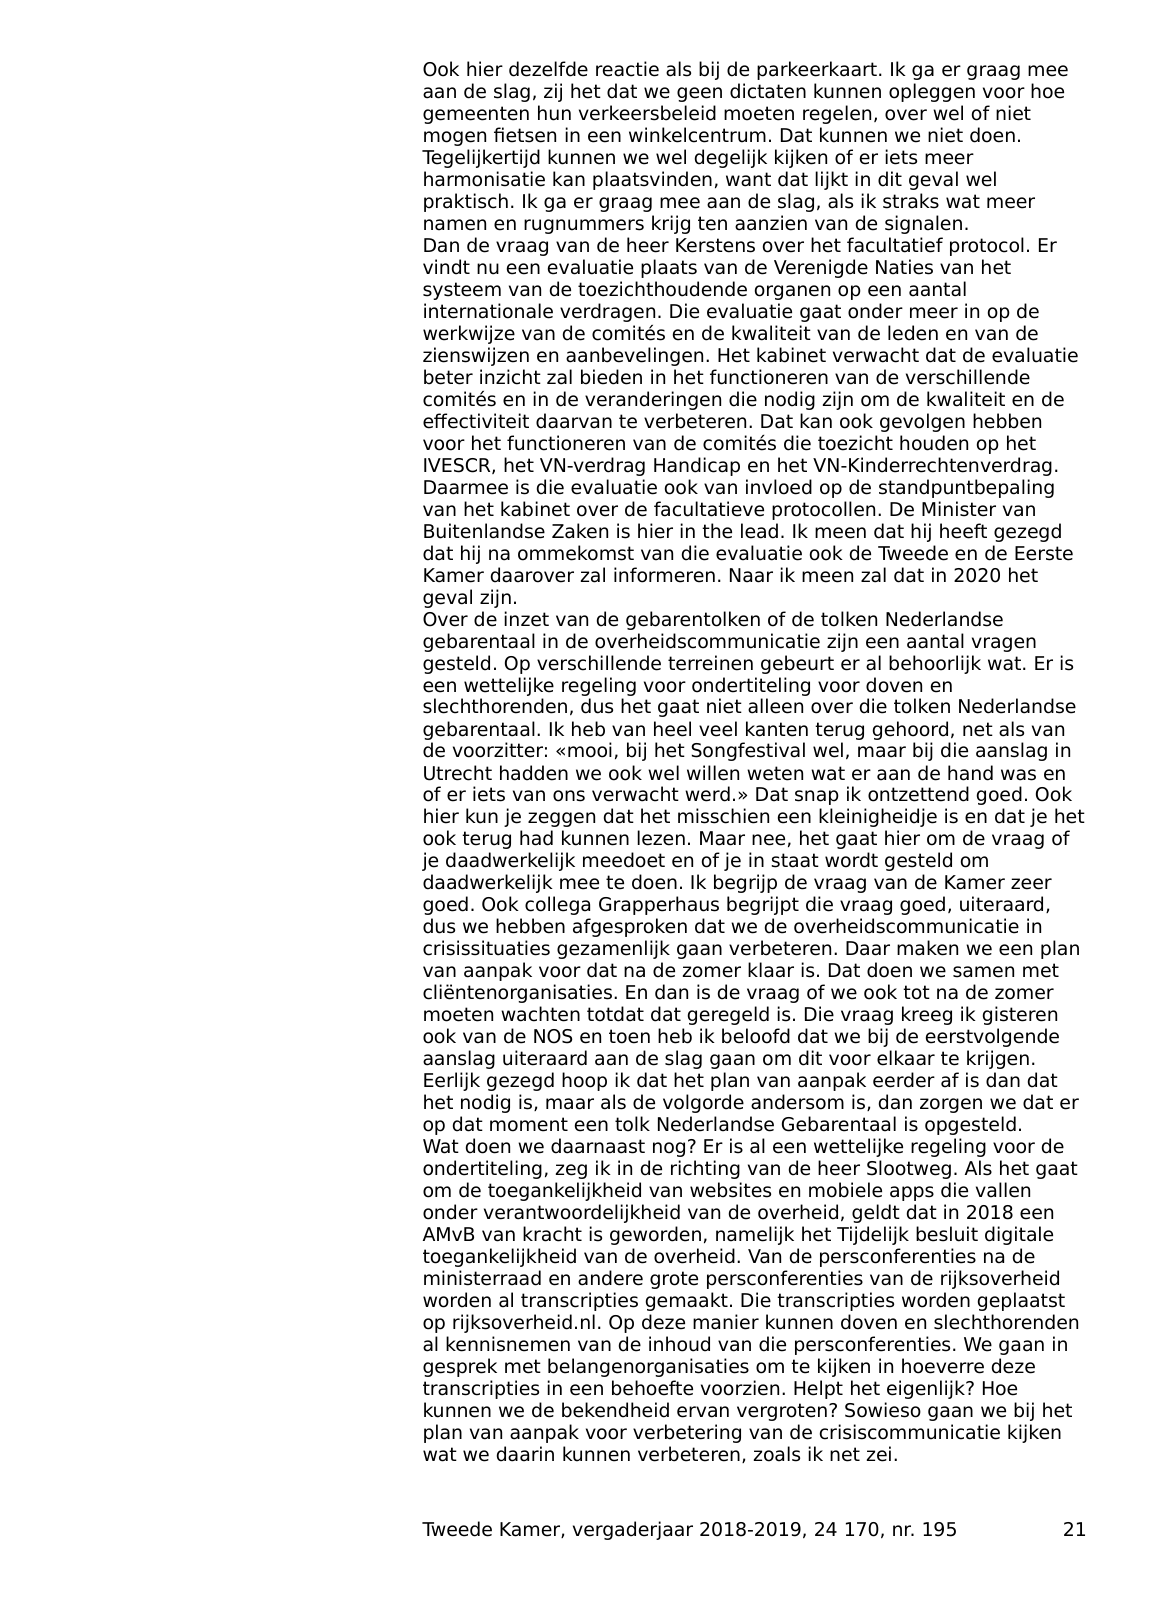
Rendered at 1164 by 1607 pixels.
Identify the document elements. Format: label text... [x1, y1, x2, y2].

text Ook hier dezelfde reactie als bij de parkeerkaart. Ik ga er graag mee aan de slag, zij het dat we geen dictaten kunnen opleggen voor hoe gemeenten hun verkeersbeleid moeten regelen, over wel of niet mogen fietsen in een winkelcentrum. Dat kunnen we niet doen. Tegelijkertijd kunnen we wel degelijk kijken of er iets meer harmonisatie kan plaatsvinden, want dat lijkt in dit geval wel praktisch. Ik ga er graag mee aan de slag, als ik straks wat meer namen en rugnummers krijg ten aanzien van de signalen. [422, 59, 1087, 235]
text Wat doen we daarnaast nog? Er is al een wettelijke regeling voor de ondertiteling, zeg ik in de richting van de heer Slootweg. Als het gaat om de toegankelijkheid van websites en mobiele apps die vallen onder verantwoordelijkheid van de overheid, geldt dat in 2018 een AMvB van kracht is geworden, namelijk het Tijdelijk besluit digitale toegankelijkheid van de overheid. Van de persconferenties na de ministerraad en andere grote persconferenties van de rijksoverheid worden al transcripties gemaakt. Die transcripties worden geplaatst op rijksoverheid.nl. Op deze manier kunnen doven en slechthorenden al kennisnemen van de inhoud van die persconferenties. We gaan in gesprek met belangenorganisaties om te kijken in hoeverre deze transcripties in een behoefte voorzien. Helpt het eigenlijk? Hoe kunnen we de bekendheid ervan vergroten? Sowieso gaan we bij het plan van aanpak voor verbetering van de crisiscommunicatie kijken wat we daarin kunnen verbeteren, zoals ik net zei. [422, 1136, 1087, 1466]
text Dan de vraag van de heer Kerstens over het facultatief protocol. Er vindt nu een evaluatie plaats van de Verenigde Naties van het systeem van de toezichthoudende organen op een aantal internationale verdragen. Die evaluatie gaat onder meer in op de werkwijze van de comités en de kwaliteit van de leden en van de zienswijzen en aanbevelingen. Het kabinet verwacht dat de evaluatie beter inzicht zal bieden in het functioneren van de verschillende comités en in de veranderingen die nodig zijn om de kwaliteit en de effectiviteit daarvan te verbeteren. Dat kan ook gevolgen hebben voor het functioneren van de comités die toezicht houden op het IVESCR, het VN-verdrag Handicap en het VN-Kinderrechtenverdrag. Daarmee is die evaluatie ook van invloed op de standpuntbepaling van het kabinet over de facultatieve protocollen. De Minister van Buitenlandse Zaken is hier in the lead. Ik meen dat hij heeft gezegd dat hij na ommekomst van die evaluatie ook de Tweede en de Eerste Kamer daarover zal informeren. Naar ik meen zal dat in 2020 het geval zijn. [422, 235, 1087, 608]
text Over de inzet van de gebarentolken of de tolken Nederlandse gebarentaal in de overheidscommunicatie zijn een aantal vragen gesteld. Op verschillende terreinen gebeurt er al behoorlijk wat. Er is een wettelijke regeling voor ondertiteling voor doven en slechthorenden, dus het gaat niet alleen over die tolken Nederlandse gebarentaal. Ik heb van heel veel kanten terug gehoord, net als van de voorzitter: «mooi, bij het Songfestival wel, maar bij die aanslag in Utrecht hadden we ook wel willen weten wat er aan de hand was en of er iets van ons verwacht werd.» Dat snap ik ontzettend goed. Ook hier kun je zeggen dat het misschien een kleinigheidje is en dat je het ook terug had kunnen lezen. Maar nee, het gaat hier om de vraag of je daadwerkelijk meedoet en of je in staat wordt gesteld om daadwerkelijk mee te doen. Ik begrijp de vraag van de Kamer zeer goed. Ook collega Grapperhaus begrijpt die vraag goed, uiteraard, dus we hebben afgesproken dat we de overheidscommunicatie in crisissituaties gezamenlijk gaan verbeteren. Daar maken we een plan van aanpak voor dat na de zomer klaar is. Dat doen we samen met cliëntenorganisaties. En dan is de vraag of we ook tot na de zomer moeten wachten totdat dat geregeld is. Die vraag kreeg ik gisteren ook van de NOS en toen heb ik beloofd dat we bij de eerstvolgende aanslag uiteraard aan de slag gaan om dit voor elkaar te krijgen. Eerlijk gezegd hoop ik dat het plan van aanpak eerder af is dan dat het nodig is, maar als de volgorde andersom is, dan zorgen we dat er op dat moment een tolk Nederlandse Gebarentaal is opgesteld. [422, 608, 1087, 1136]
